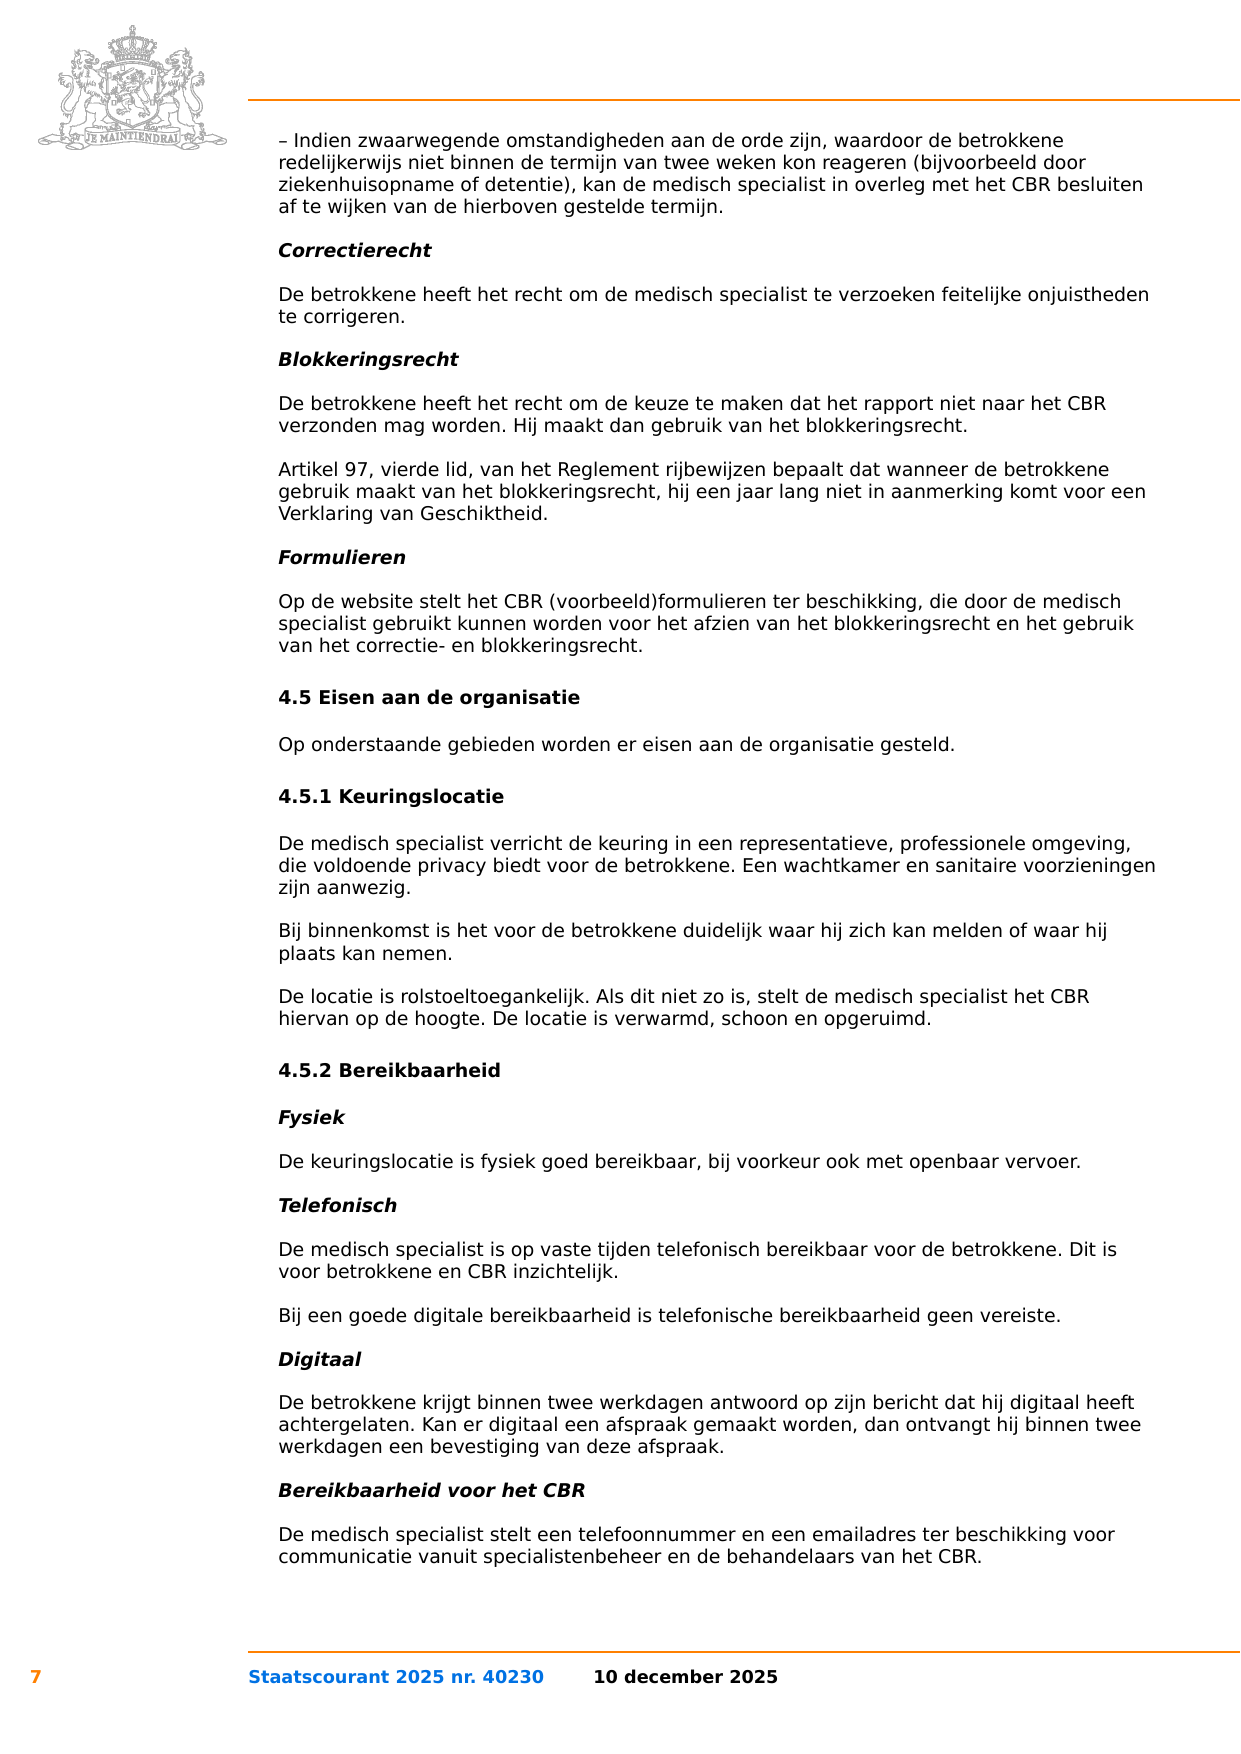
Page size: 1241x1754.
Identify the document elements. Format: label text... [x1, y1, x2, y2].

text De betrokkene krijgt binnen twee werkdagen antwoord op zijn bericht dat hij digitaal heeft achtergelaten. Kan er digitaal een afspraak gemaakt worden, dan ontvangt hij binnen twee werkdagen een bevestiging van deze afspraak. [278, 1392, 1163, 1458]
subtitle 4.5.1 Keuringslocatie [278, 786, 1163, 808]
text Op de website stelt het CBR (voorbeeld)formulieren ter beschikking, die door de medisch specialist gebruikt kunnen worden voor het afzien van het blokkeringsrecht en het gebruik van het correctie- en blokkeringsrecht. [278, 591, 1163, 657]
subtitle Formulieren [278, 547, 1163, 569]
text Bij een goede digitale bereikbaarheid is telefonische bereikbaarheid geen vereiste. [278, 1304, 1163, 1327]
text De keuringslocatie is fysiek goed bereikbaar, bij voorkeur ook met openbaar vervoer. [278, 1151, 1163, 1173]
text De medisch specialist verricht de keuring in een representatieve, professionele omgeving, die voldoende privacy biedt voor de betrokkene. Een wachtkamer en sanitaire voorzieningen zijn aanwezig. [278, 833, 1163, 898]
text De betrokkene heeft het recht om de medisch specialist te verzoeken feitelijke onjuistheden te corrigeren. [278, 283, 1163, 327]
subtitle Bereikbaarheid voor het CBR [278, 1480, 1163, 1502]
text De locatie is rolstoeltoegankelijk. Als dit niet zo is, stelt de medisch specialist het CBR hiervan op de hoogte. De locatie is verwarmd, schoon en opgeruimd. [278, 986, 1163, 1030]
picture [38, 25, 227, 150]
text Op onderstaande gebieden worden er eisen aan de organisatie gesteld. [278, 734, 1163, 756]
text De medisch specialist is op vaste tijden telefonisch bereikbaar voor de betrokkene. Dit is voor betrokkene en CBR inzichtelijk. [278, 1239, 1163, 1283]
subtitle 4.5.2 Bereikbaarheid [278, 1060, 1163, 1082]
subtitle Telefonisch [278, 1195, 1163, 1217]
subtitle 4.5 Eisen aan de organisatie [278, 687, 1163, 709]
subtitle Blokkeringsrecht [278, 349, 1163, 371]
subtitle Correctierecht [278, 240, 1163, 262]
text Bij binnenkomst is het voor de betrokkene duidelijk waar hij zich kan melden of waar hij plaats kan nemen. [278, 920, 1163, 964]
text Artikel 97, vierde lid, van het Reglement rijbewijzen bepaalt dat wanneer de betrokkene gebruik maakt van het blokkeringsrecht, hij een jaar lang niet in aanmerking komt voor een Verklaring van Geschiktheid. [278, 459, 1163, 525]
text – Indien zwaarwegende omstandigheden aan de orde zijn, waardoor de betrokkene redelijkerwijs niet binnen de termijn van twee weken kon reageren (bijvoorbeeld door ziekenhuisopname of detentie), kan de medisch specialist in overleg met het CBR besluiten af te wijken van de hierboven gestelde termijn. [278, 130, 1163, 218]
subtitle Digitaal [278, 1348, 1163, 1370]
subtitle Fysiek [278, 1107, 1163, 1129]
text De medisch specialist stelt een telefoonnummer en een emailadres ter beschikking voor communicatie vanuit specialistenbeheer en de behandelaars van het CBR. [278, 1524, 1163, 1568]
text De betrokkene heeft het recht om de keuze te maken dat het rapport niet naar het CBR verzonden mag worden. Hij maakt dan gebruik van het blokkeringsrecht. [278, 393, 1163, 437]
